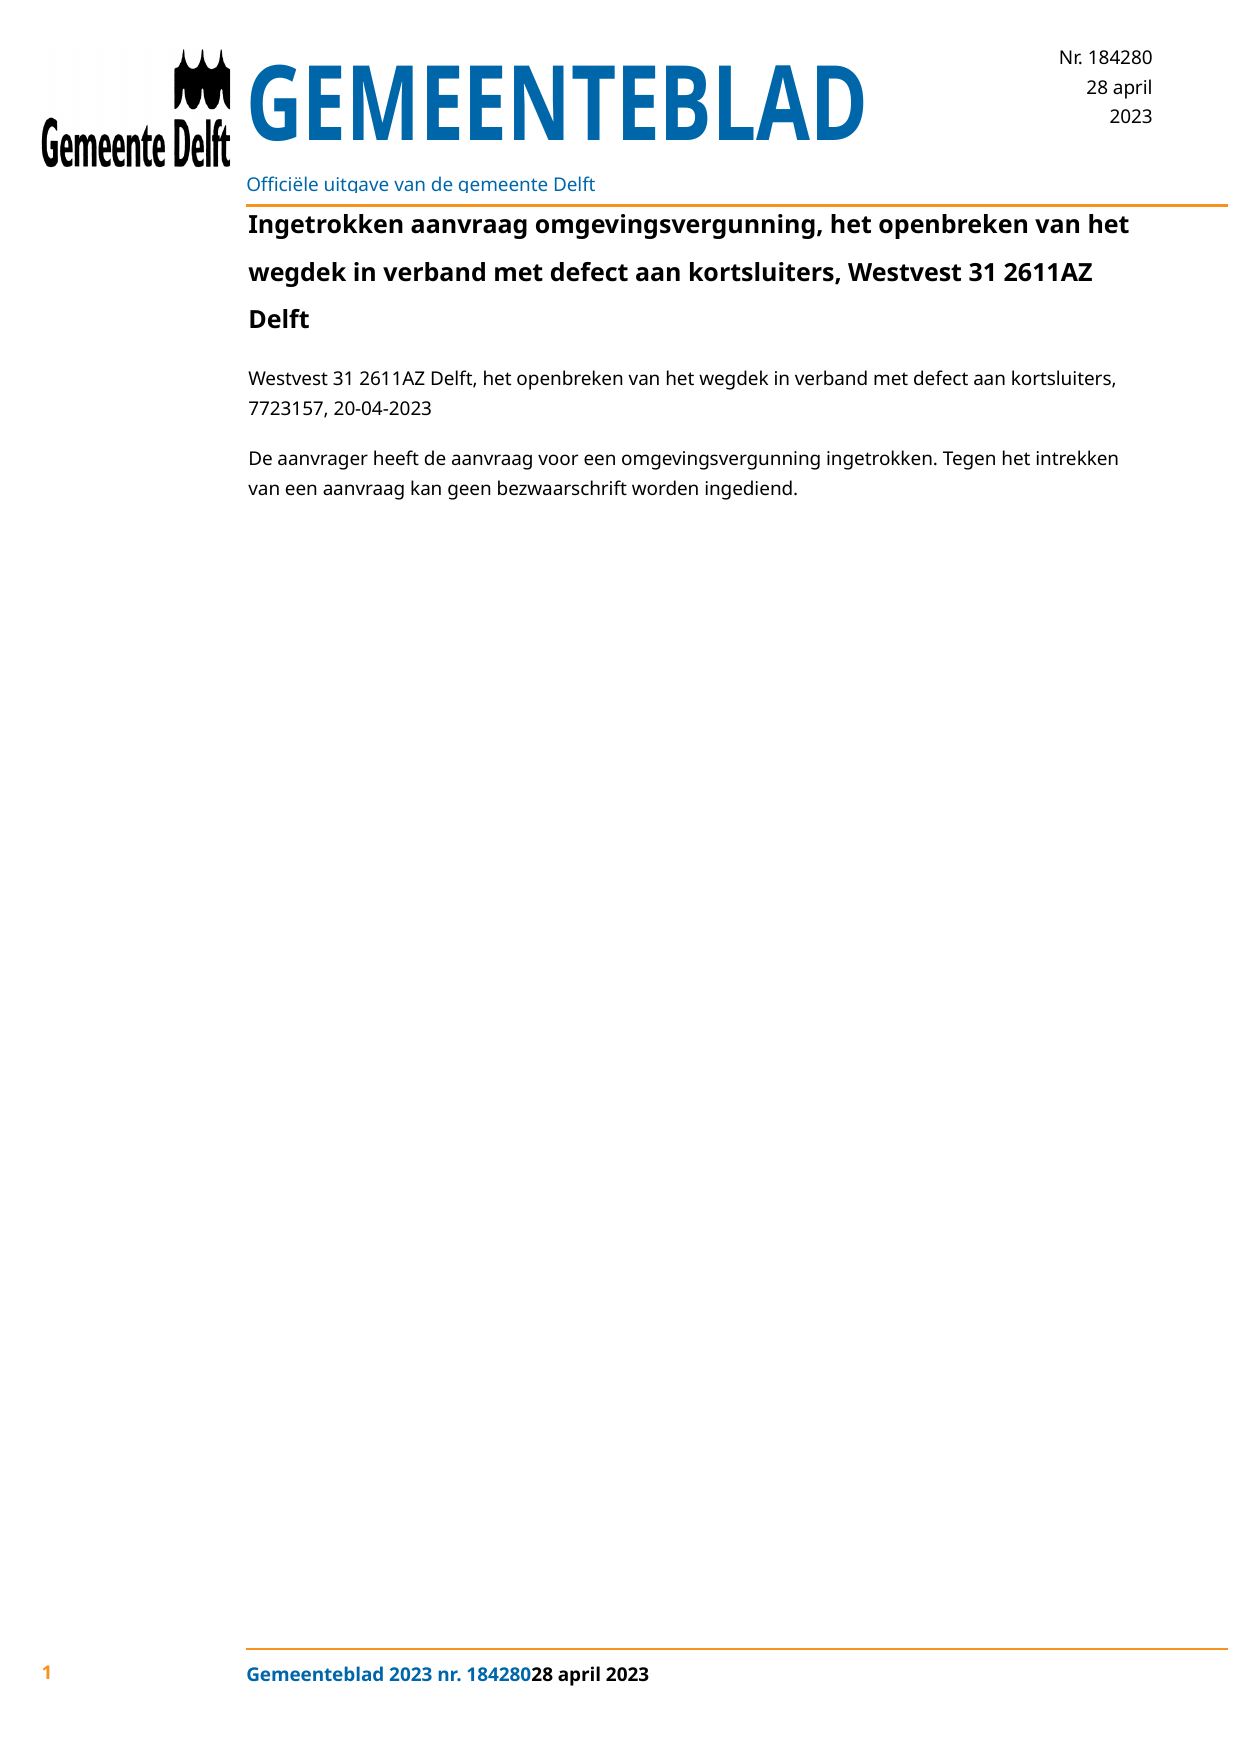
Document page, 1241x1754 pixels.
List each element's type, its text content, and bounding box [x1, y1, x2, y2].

text Westvest 31 2611AZ Delft, het openbreken van het wegdek in verband met defect aan kortsluiters, 7723157, 20-04-2023 [248, 366, 1152, 421]
picture [41, 47, 231, 172]
text Ingetrokken aanvraag omgevingsvergunning, het openbreken van het wegdek in verband met defect aan kortsluiters, Westvest 31 2611AZ Delft [248, 207, 1152, 336]
text De aanvrager heeft de aanvraag voor een omgevingsvergunning ingetrokken. Tegen het intrekken van een aanvraag kan geen bezwaarschrift worden ingediend. [248, 446, 1152, 501]
